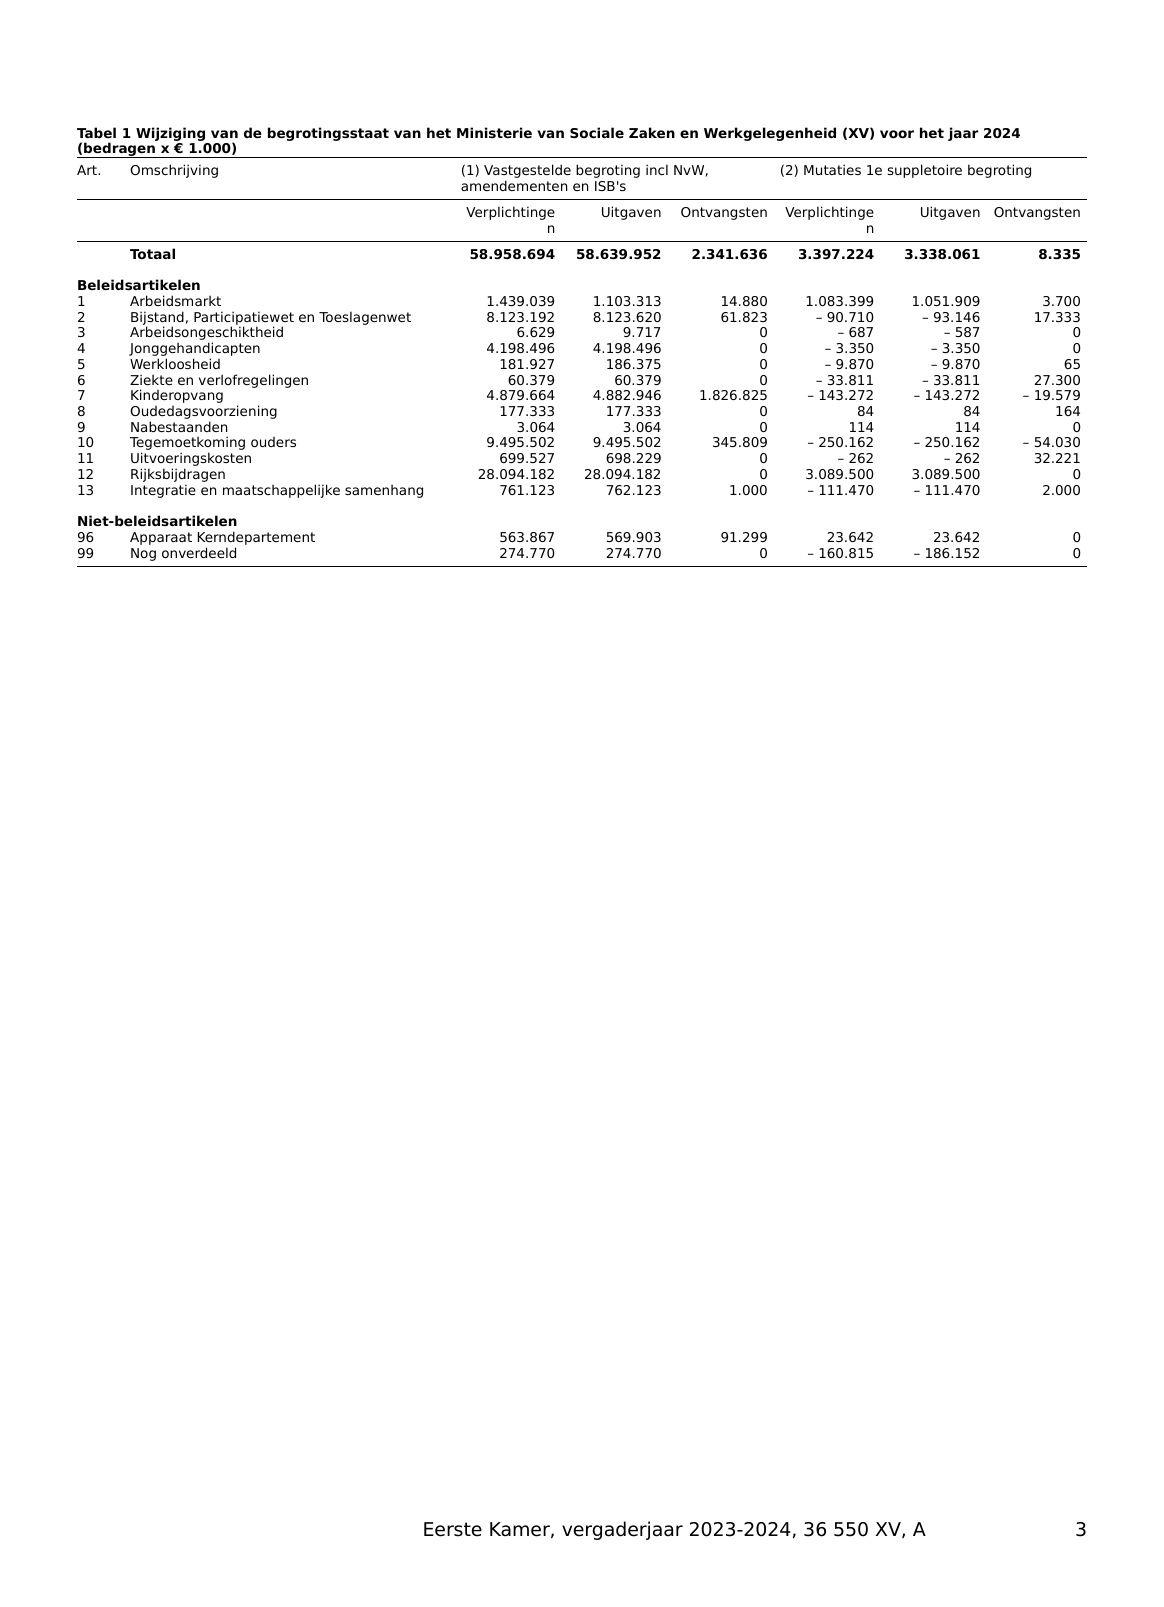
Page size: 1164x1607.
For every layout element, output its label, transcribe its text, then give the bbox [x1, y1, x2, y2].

table_cell 3.089.500 [880, 467, 986, 482]
table_cell Totaal [124, 242, 455, 262]
table_cell – 3.350 [774, 341, 880, 357]
table_cell 9.495.502 [561, 435, 667, 451]
table_cell 65 [986, 357, 1087, 372]
table_cell – 262 [774, 451, 880, 467]
table_cell 84 [880, 404, 986, 419]
table_header Tabel 1 Wijziging van de begrotingsstaat van het Ministerie van Sociale Zaken en Werkgelegenheid (XV) voor het jaar 2024 (bedragen x € 1.000) [77, 126, 1087, 157]
table_cell 32.221 [986, 451, 1087, 467]
table_cell [774, 278, 880, 294]
table_cell 5 [77, 357, 124, 372]
table_cell 1.826.825 [667, 388, 773, 404]
table_cell Nabestaanden [124, 420, 455, 435]
table_cell – 9.870 [880, 357, 986, 372]
table_cell [77, 498, 124, 514]
table_cell 0 [667, 451, 773, 467]
table_cell 0 [986, 467, 1087, 482]
table_cell 0 [667, 404, 773, 419]
table_cell 274.770 [455, 545, 561, 566]
table_cell 99 [77, 545, 124, 566]
table_cell [880, 514, 986, 530]
table_cell 8.123.620 [561, 310, 667, 325]
table_cell 8.123.192 [455, 310, 561, 325]
table_cell – 90.710 [774, 310, 880, 325]
table_cell 1.439.039 [455, 294, 561, 309]
table_cell 17.333 [986, 310, 1087, 325]
table_cell 91.299 [667, 530, 773, 545]
table_cell [986, 514, 1087, 530]
table_cell (2) Mutaties 1e suppletoire begroting [774, 158, 1087, 199]
table_cell – 54.030 [986, 435, 1087, 451]
table_cell Uitvoeringskosten [124, 451, 455, 467]
table_cell Nog onverdeeld [124, 545, 455, 566]
table_cell 23.642 [880, 530, 986, 545]
table_cell [667, 262, 773, 278]
table_cell Art. [77, 158, 124, 199]
table_cell Kinderopvang [124, 388, 455, 404]
table_cell [77, 200, 455, 241]
table_cell – 587 [880, 325, 986, 341]
table_cell [986, 498, 1087, 514]
table_cell 114 [774, 420, 880, 435]
table_cell 0 [667, 467, 773, 482]
table_cell 8.335 [986, 242, 1087, 262]
table_cell 177.333 [561, 404, 667, 419]
table_cell 164 [986, 404, 1087, 419]
table_cell 0 [667, 341, 773, 357]
table_cell [880, 262, 986, 278]
table_cell 1.000 [667, 483, 773, 498]
table_cell Arbeidsmarkt [124, 294, 455, 309]
table_cell 9.495.502 [455, 435, 561, 451]
table_cell 4.198.496 [455, 341, 561, 357]
table_cell 563.867 [455, 530, 561, 545]
table_cell 0 [986, 420, 1087, 435]
table_cell Verplichtingen [774, 200, 880, 241]
table_cell [880, 498, 986, 514]
table_cell 186.375 [561, 357, 667, 372]
table_cell 11 [77, 451, 124, 467]
table_cell [986, 278, 1087, 294]
table_cell – 143.272 [880, 388, 986, 404]
table_cell Tegemoetkoming ouders [124, 435, 455, 451]
table_cell 84 [774, 404, 880, 419]
table_cell 1.051.909 [880, 294, 986, 309]
table_cell Apparaat Kerndepartement [124, 530, 455, 545]
table_cell 12 [77, 467, 124, 482]
table_cell Niet-beleidsartikelen [77, 514, 455, 530]
table_cell 0 [986, 325, 1087, 341]
table_cell 23.642 [774, 530, 880, 545]
table_cell – 186.152 [880, 545, 986, 566]
table_cell 181.927 [455, 357, 561, 372]
table_cell [124, 498, 455, 514]
table_cell [774, 514, 880, 530]
table_cell 3.338.061 [880, 242, 986, 262]
table_cell Integratie en maatschappelijke samenhang [124, 483, 455, 498]
table_cell [455, 278, 561, 294]
table_cell 61.823 [667, 310, 773, 325]
table_cell – 143.272 [774, 388, 880, 404]
table_cell [77, 242, 124, 262]
table_cell Jonggehandicapten [124, 341, 455, 357]
table_cell 0 [667, 373, 773, 388]
table_cell – 250.162 [774, 435, 880, 451]
table_cell Uitgaven [561, 200, 667, 241]
table_cell 0 [667, 325, 773, 341]
table_cell 699.527 [455, 451, 561, 467]
table_cell – 160.815 [774, 545, 880, 566]
table_cell – 33.811 [774, 373, 880, 388]
table_cell 762.123 [561, 483, 667, 498]
table_cell [124, 262, 455, 278]
table_cell 96 [77, 530, 124, 545]
table_cell 10 [77, 435, 124, 451]
table_cell (1) Vastgestelde begroting incl NvW, amendementen en ISB's [455, 158, 773, 199]
table_cell 3.700 [986, 294, 1087, 309]
table_cell – 9.870 [774, 357, 880, 372]
table_cell 0 [667, 420, 773, 435]
table_cell 0 [986, 341, 1087, 357]
table_cell Werkloosheid [124, 357, 455, 372]
table_cell 7 [77, 388, 124, 404]
table_cell 28.094.182 [561, 467, 667, 482]
table_cell Beleidsartikelen [77, 278, 455, 294]
table_cell 0 [667, 545, 773, 566]
table_cell 177.333 [455, 404, 561, 419]
table_cell 9 [77, 420, 124, 435]
table_cell 4.882.946 [561, 388, 667, 404]
table_cell 2.000 [986, 483, 1087, 498]
table_cell 3.064 [561, 420, 667, 435]
table_cell 2 [77, 310, 124, 325]
table_cell – 111.470 [880, 483, 986, 498]
table_cell 6.629 [455, 325, 561, 341]
table_cell [667, 278, 773, 294]
table_cell – 33.811 [880, 373, 986, 388]
table_cell [774, 262, 880, 278]
table_cell 13 [77, 483, 124, 498]
table_cell [667, 498, 773, 514]
table_cell 28.094.182 [455, 467, 561, 482]
table_cell 114 [880, 420, 986, 435]
table_cell [774, 498, 880, 514]
table_cell Verplichtingen [455, 200, 561, 241]
table_cell 3.089.500 [774, 467, 880, 482]
table_cell 0 [986, 545, 1087, 566]
table_cell [561, 278, 667, 294]
table_cell 274.770 [561, 545, 667, 566]
table_cell – 262 [880, 451, 986, 467]
table_cell 4 [77, 341, 124, 357]
table_cell [561, 262, 667, 278]
table_cell 2.341.636 [667, 242, 773, 262]
table_cell Omschrijving [124, 158, 455, 199]
table_cell 1.103.313 [561, 294, 667, 309]
table_cell Rijksbijdragen [124, 467, 455, 482]
table_cell 1 [77, 294, 124, 309]
table_cell Arbeidsongeschiktheid [124, 325, 455, 341]
table_cell 1.083.399 [774, 294, 880, 309]
table_cell – 19.579 [986, 388, 1087, 404]
table_cell 14.880 [667, 294, 773, 309]
table_cell Uitgaven [880, 200, 986, 241]
table_cell [77, 262, 124, 278]
table_cell 3.397.224 [774, 242, 880, 262]
table_cell [561, 498, 667, 514]
table_cell 58.958.694 [455, 242, 561, 262]
table_cell 60.379 [455, 373, 561, 388]
table_cell [880, 278, 986, 294]
table_cell [561, 514, 667, 530]
table_cell 4.198.496 [561, 341, 667, 357]
table_cell 569.903 [561, 530, 667, 545]
table_cell – 3.350 [880, 341, 986, 357]
table_cell 4.879.664 [455, 388, 561, 404]
table_cell – 687 [774, 325, 880, 341]
table_cell 6 [77, 373, 124, 388]
table_cell Oudedagsvoorziening [124, 404, 455, 419]
table_cell Ontvangsten [986, 200, 1087, 241]
table_cell 9.717 [561, 325, 667, 341]
table_cell 0 [667, 357, 773, 372]
table_cell – 111.470 [774, 483, 880, 498]
table_cell 0 [986, 530, 1087, 545]
table_cell – 93.146 [880, 310, 986, 325]
table_cell Ontvangsten [667, 200, 773, 241]
table_cell 761.123 [455, 483, 561, 498]
table_cell 698.229 [561, 451, 667, 467]
table_cell 27.300 [986, 373, 1087, 388]
table_cell [455, 498, 561, 514]
table_cell 3.064 [455, 420, 561, 435]
table_cell Ziekte en verlofregelingen [124, 373, 455, 388]
table_cell [986, 262, 1087, 278]
table_cell [455, 514, 561, 530]
table_cell 58.639.952 [561, 242, 667, 262]
table_cell 60.379 [561, 373, 667, 388]
table_cell [455, 262, 561, 278]
table_cell Bijstand, Participatiewet en Toeslagenwet [124, 310, 455, 325]
table_cell 3 [77, 325, 124, 341]
table_cell [667, 514, 773, 530]
table_cell 345.809 [667, 435, 773, 451]
table_cell 8 [77, 404, 124, 419]
table_cell – 250.162 [880, 435, 986, 451]
